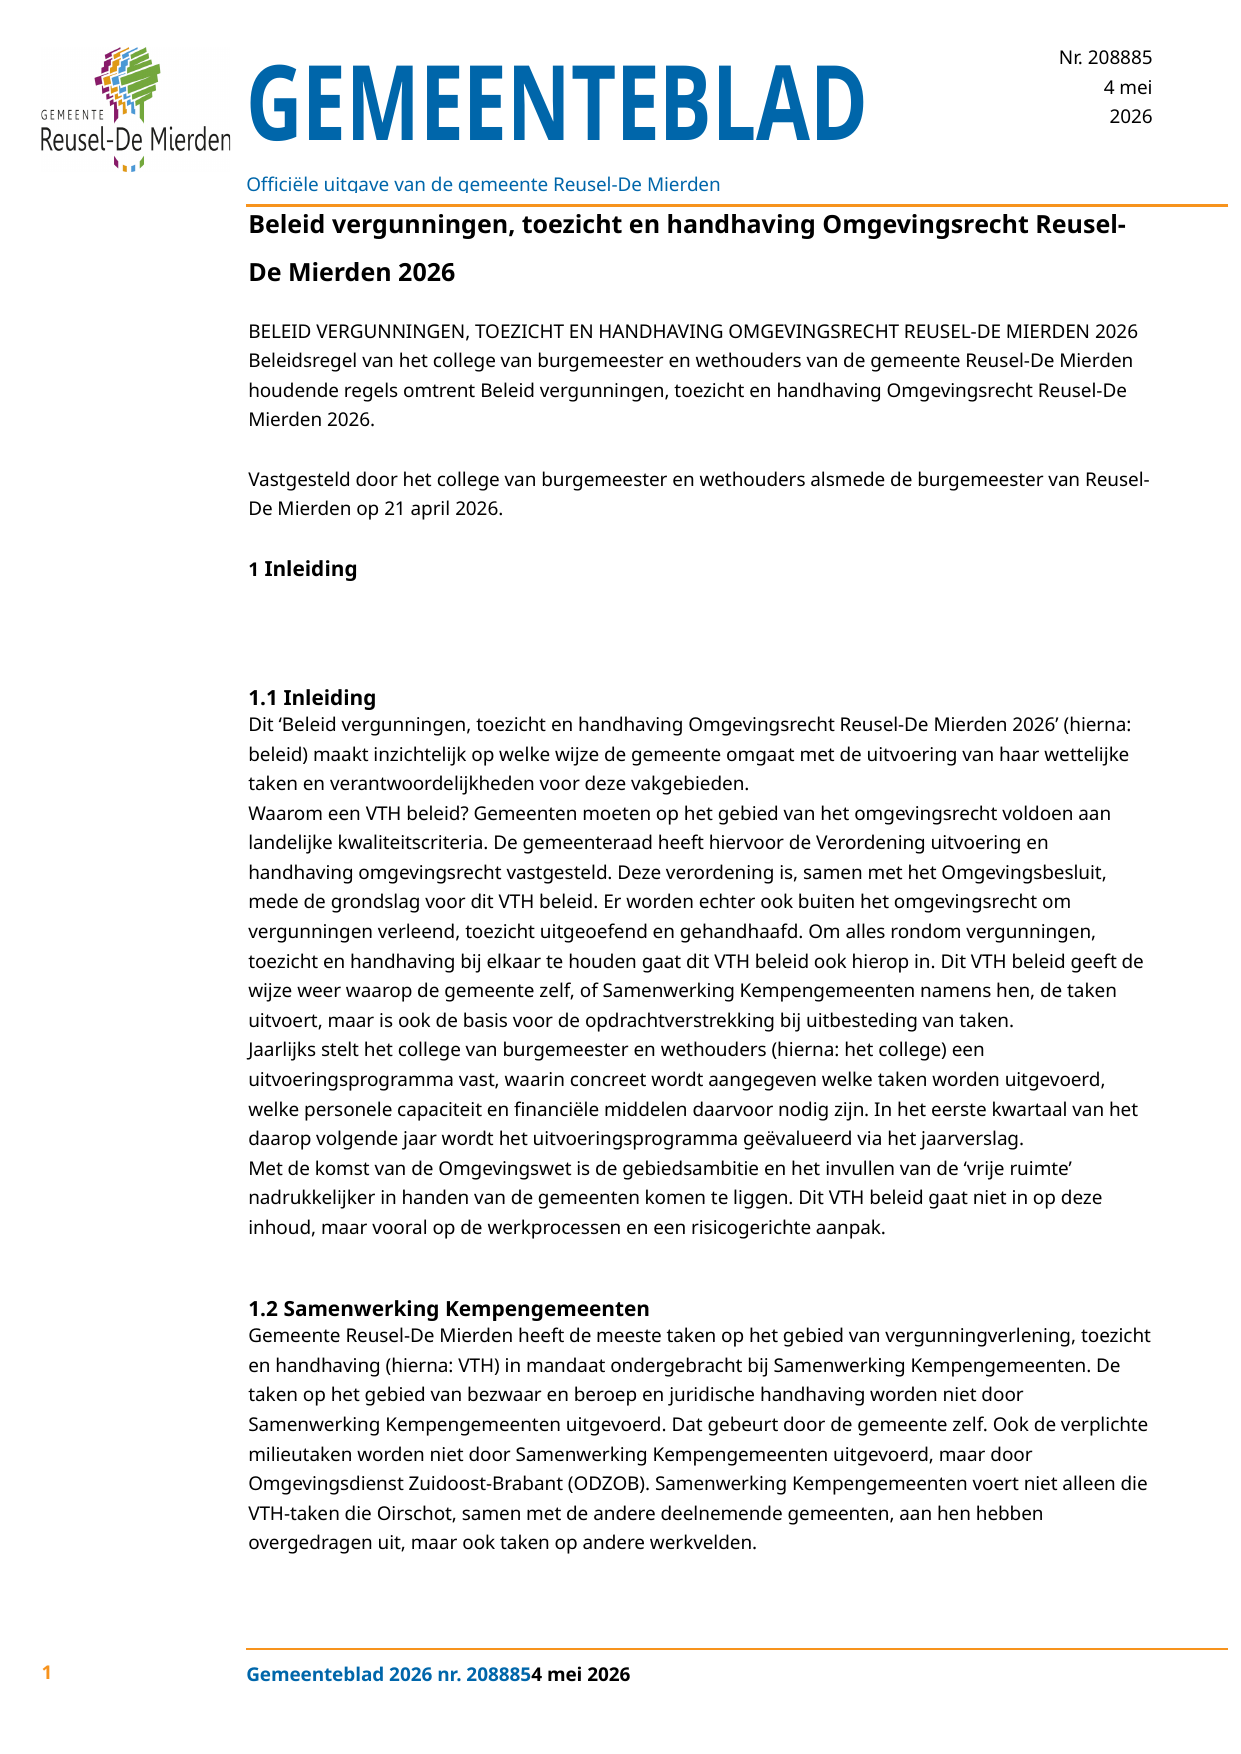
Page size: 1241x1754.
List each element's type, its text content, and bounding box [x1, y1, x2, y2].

text Dit ‘Beleid vergunningen, toezicht en handhaving Omgevingsrecht Reusel-De Mierden 2026’ (hierna: beleid) maakt inzichtelijk op welke wijze de gemeente omgaat met de uitvoering van haar wettelijke taken en verantwoordelijkheden voor deze vakgebieden. [248, 711, 1152, 796]
text Jaarlijks stelt het college van burgemeester en wethouders (hierna: het college) een uitvoeringsprogramma vast, waarin concreet wordt aangegeven welke taken worden uitgevoerd, welke personele capaciteit en financiële middelen daarvoor nodig zijn. In het eerste kwartaal van het daarop volgende jaar wordt het uitvoeringsprogramma geëvalueerd via het jaarverslag. [248, 1037, 1152, 1151]
text Met de komst van de Omgevingswet is de gebiedsambitie en het invullen van de ‘vrije ruimte’ nadrukkelijker in handen van de gemeenten komen te liggen. Dit VTH beleid gaat niet in op deze inhoud, maar vooral op de werkprocessen en een risicogerichte aanpak. [248, 1155, 1152, 1240]
text Beleidsregel van het college van burgemeester en wethouders van de gemeente Reusel-De Mierden houdende regels omtrent Beleid vergunningen, toezicht en handhaving Omgevingsrecht Reusel-De Mierden 2026. [248, 347, 1152, 432]
text 1.1 Inleiding [248, 683, 1152, 711]
picture [41, 47, 231, 172]
text Waarom een VTH beleid? Gemeenten moeten op het gebied van het omgevingsrecht voldoen aan landelijke kwaliteitscriteria. De gemeenteraad heeft hiervoor de Verordening uitvoering en handhaving omgevingsrecht vastgesteld. Deze verordening is, samen met het Omgevingsbesluit, mede de grondslag voor dit VTH beleid. Er worden echter ook buiten het omgevingsrecht om vergunningen verleend, toezicht uitgeoefend en gehandhaafd. Om alles rondom vergunningen, toezicht en handhaving bij elkaar te houden gaat dit VTH beleid ook hierop in. Dit VTH beleid geeft de wijze weer waarop de gemeente zelf, of Samenwerking Kempengemeenten namens hen, de taken uitvoert, maar is ook de basis voor de opdrachtverstrekking bij uitbesteding van taken. [248, 800, 1152, 1033]
text Gemeente Reusel-De Mierden heeft de meeste taken op het gebied van vergunningverlening, toezicht en handhaving (hierna: VTH) in mandaat ondergebracht bij Samenwerking Kempengemeenten. De taken op het gebied van bezwaar en beroep en juridische handhaving worden niet door Samenwerking Kempengemeenten uitgevoerd. Dat gebeurt door de gemeente zelf. Ook de verplichte milieutaken worden niet door Samenwerking Kempengemeenten uitgevoerd, maar door Omgevingsdienst Zuidoost-Brabant (ODZOB). Samenwerking Kempengemeenten voert niet alleen die VTH-taken die Oirschot, samen met de andere deelnemende gemeenten, aan hen hebben overgedragen uit, maar ook taken op andere werkvelden. [248, 1322, 1152, 1555]
text 1.2 Samenwerking Kempengemeenten [248, 1294, 1152, 1322]
text 1 Inleiding [248, 554, 1152, 583]
text BELEID VERGUNNINGEN, TOEZICHT EN HANDHAVING OMGEVINGSRECHT REUSEL-DE MIERDEN 2026 [248, 318, 1152, 344]
text Vastgesteld door het college van burgemeester en wethouders alsmede de burgemeester van Reusel-De Mierden op 21 april 2026. [248, 466, 1152, 521]
text Beleid vergunningen, toezicht en handhaving Omgevingsrecht Reusel-De Mierden 2026 [248, 207, 1152, 288]
